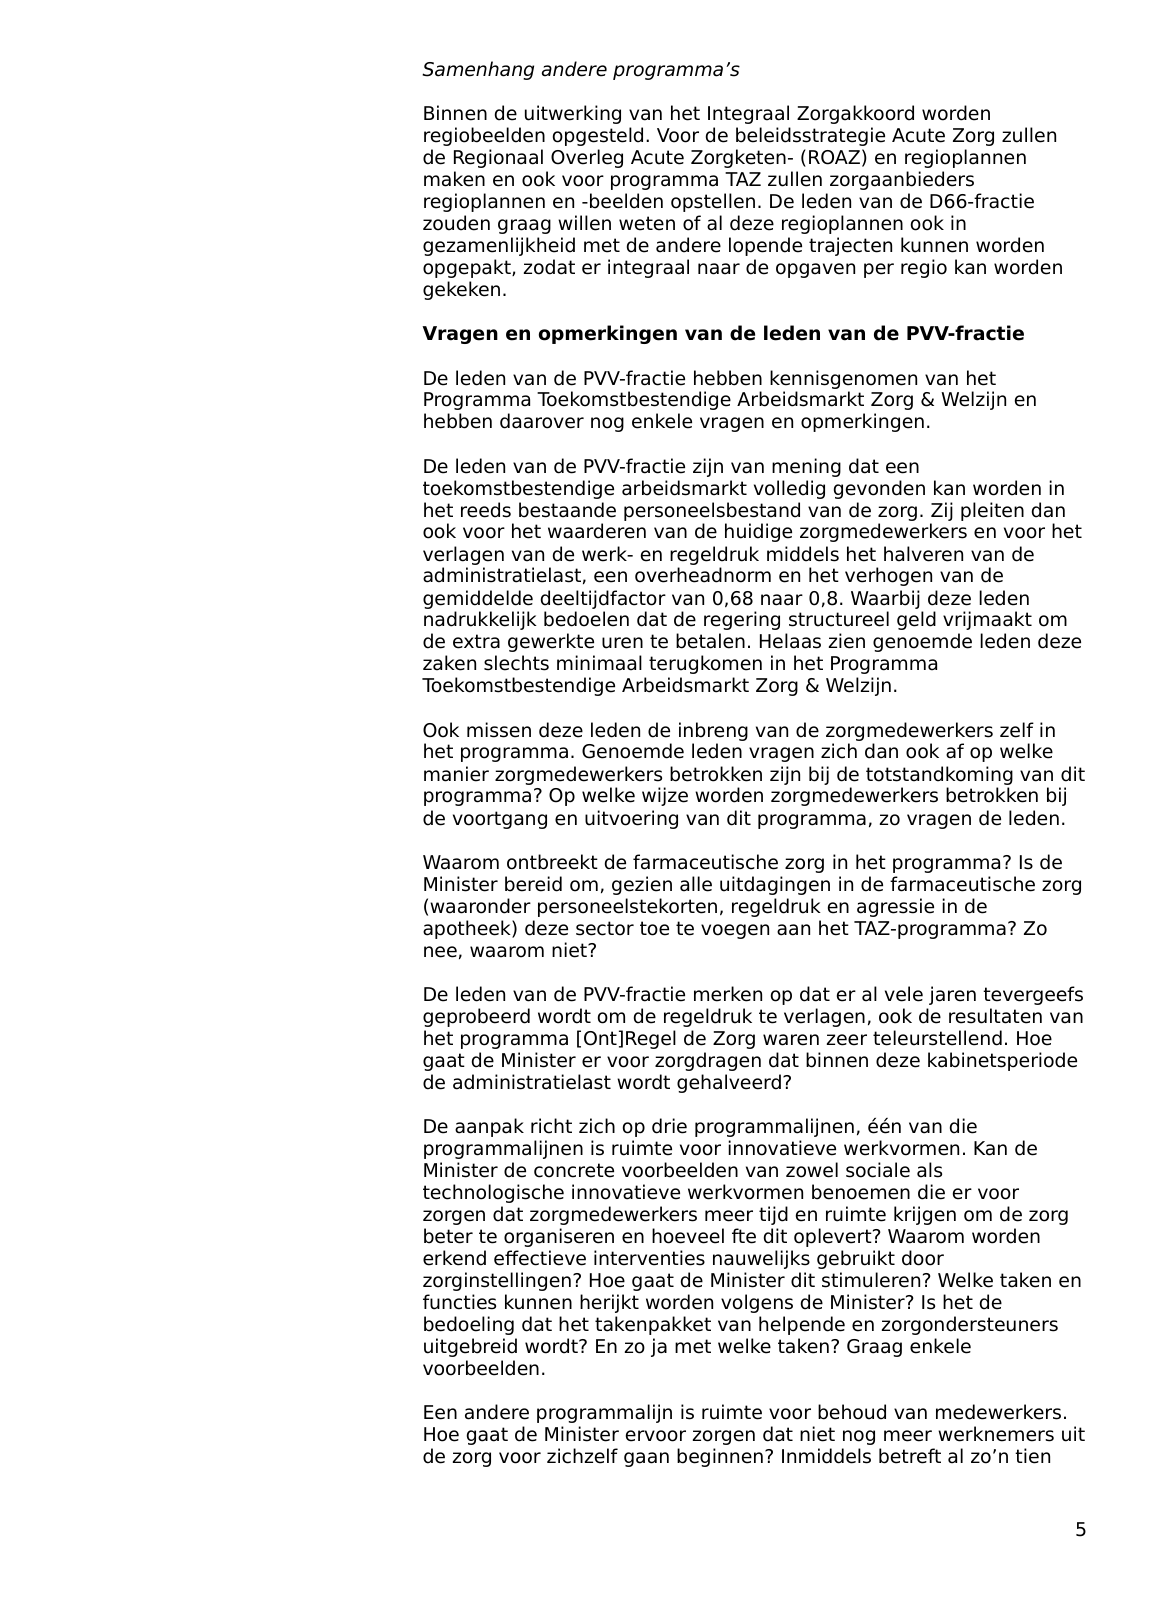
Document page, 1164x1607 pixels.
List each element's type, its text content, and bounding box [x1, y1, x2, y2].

text Waarom ontbreekt de farmaceutische zorg in het programma? Is de Minister bereid om, gezien alle uitdagingen in de farmaceutische zorg (waaronder personeelstekorten, regeldruk en agressie in de apotheek) deze sector toe te voegen aan het TAZ-programma? Zo nee, waarom niet? [422, 852, 1087, 961]
subtitle Samenhang andere programma’s [422, 59, 1087, 81]
text De leden van de PVV-fractie zijn van mening dat een toekomstbestendige arbeidsmarkt volledig gevonden kan worden in het reeds bestaande personeelsbestand van de zorg. Zij pleiten dan ook voor het waarderen van de huidige zorgmedewerkers en voor het verlagen van de werk- en regeldruk middels het halveren van de administratielast, een overheadnorm en het verhogen van de gemiddelde deeltijdfactor van 0,68 naar 0,8. Waarbij deze leden nadrukkelijk bedoelen dat de regering structureel geld vrijmaakt om de extra gewerkte uren te betalen. Helaas zien genoemde leden deze zaken slechts minimaal terugkomen in het Programma Toekomstbestendige Arbeidsmarkt Zorg & Welzijn. [422, 456, 1087, 697]
text Een andere programmalijn is ruimte voor behoud van medewerkers. Hoe gaat de Minister ervoor zorgen dat niet nog meer werknemers uit de zorg voor zichzelf gaan beginnen? Inmiddels betreft al zo’n tien [422, 1402, 1087, 1468]
subtitle Vragen en opmerkingen van de leden van de PVV-fractie [422, 323, 1087, 345]
text Ook missen deze leden de inbreng van de zorgmedewerkers zelf in het programma. Genoemde leden vragen zich dan ook af op welke manier zorgmedewerkers betrokken zijn bij de totstandkoming van dit programma? Op welke wijze worden zorgmedewerkers betrokken bij de voortgang en uitvoering van dit programma, zo vragen de leden. [422, 719, 1087, 829]
text De leden van de PVV-fractie hebben kennisgenomen van het Programma Toekomstbestendige Arbeidsmarkt Zorg & Welzijn en hebben daarover nog enkele vragen en opmerkingen. [422, 367, 1087, 433]
text De leden van de PVV-fractie merken op dat er al vele jaren tevergeefs geprobeerd wordt om de regeldruk te verlagen, ook de resultaten van het programma [Ont]Regel de Zorg waren zeer teleurstellend. Hoe gaat de Minister er voor zorgdragen dat binnen deze kabinetsperiode de administratielast wordt gehalveerd? [422, 984, 1087, 1093]
text Binnen de uitwerking van het Integraal Zorgakkoord worden regiobeelden opgesteld. Voor de beleidsstrategie Acute Zorg zullen de Regionaal Overleg Acute Zorgketen- (ROAZ) en regioplannen maken en ook voor programma TAZ zullen zorgaanbieders regioplannen en -beelden opstellen. De leden van de D66-fractie zouden graag willen weten of al deze regioplannen ook in gezamenlijkheid met de andere lopende trajecten kunnen worden opgepakt, zodat er integraal naar de opgaven per regio kan worden gekeken. [422, 103, 1087, 301]
text De aanpak richt zich op drie programmalijnen, één van die programmalijnen is ruimte voor innovatieve werkvormen. Kan de Minister de concrete voorbeelden van zowel sociale als technologische innovatieve werkvormen benoemen die er voor zorgen dat zorgmedewerkers meer tijd en ruimte krijgen om de zorg beter te organiseren en hoeveel fte dit oplevert? Waarom worden erkend effectieve interventies nauwelijks gebruikt door zorginstellingen? Hoe gaat de Minister dit stimuleren? Welke taken en functies kunnen herijkt worden volgens de Minister? Is het de bedoeling dat het takenpakket van helpende en zorgondersteuners uitgebreid wordt? En zo ja met welke taken? Graag enkele voorbeelden. [422, 1116, 1087, 1379]
